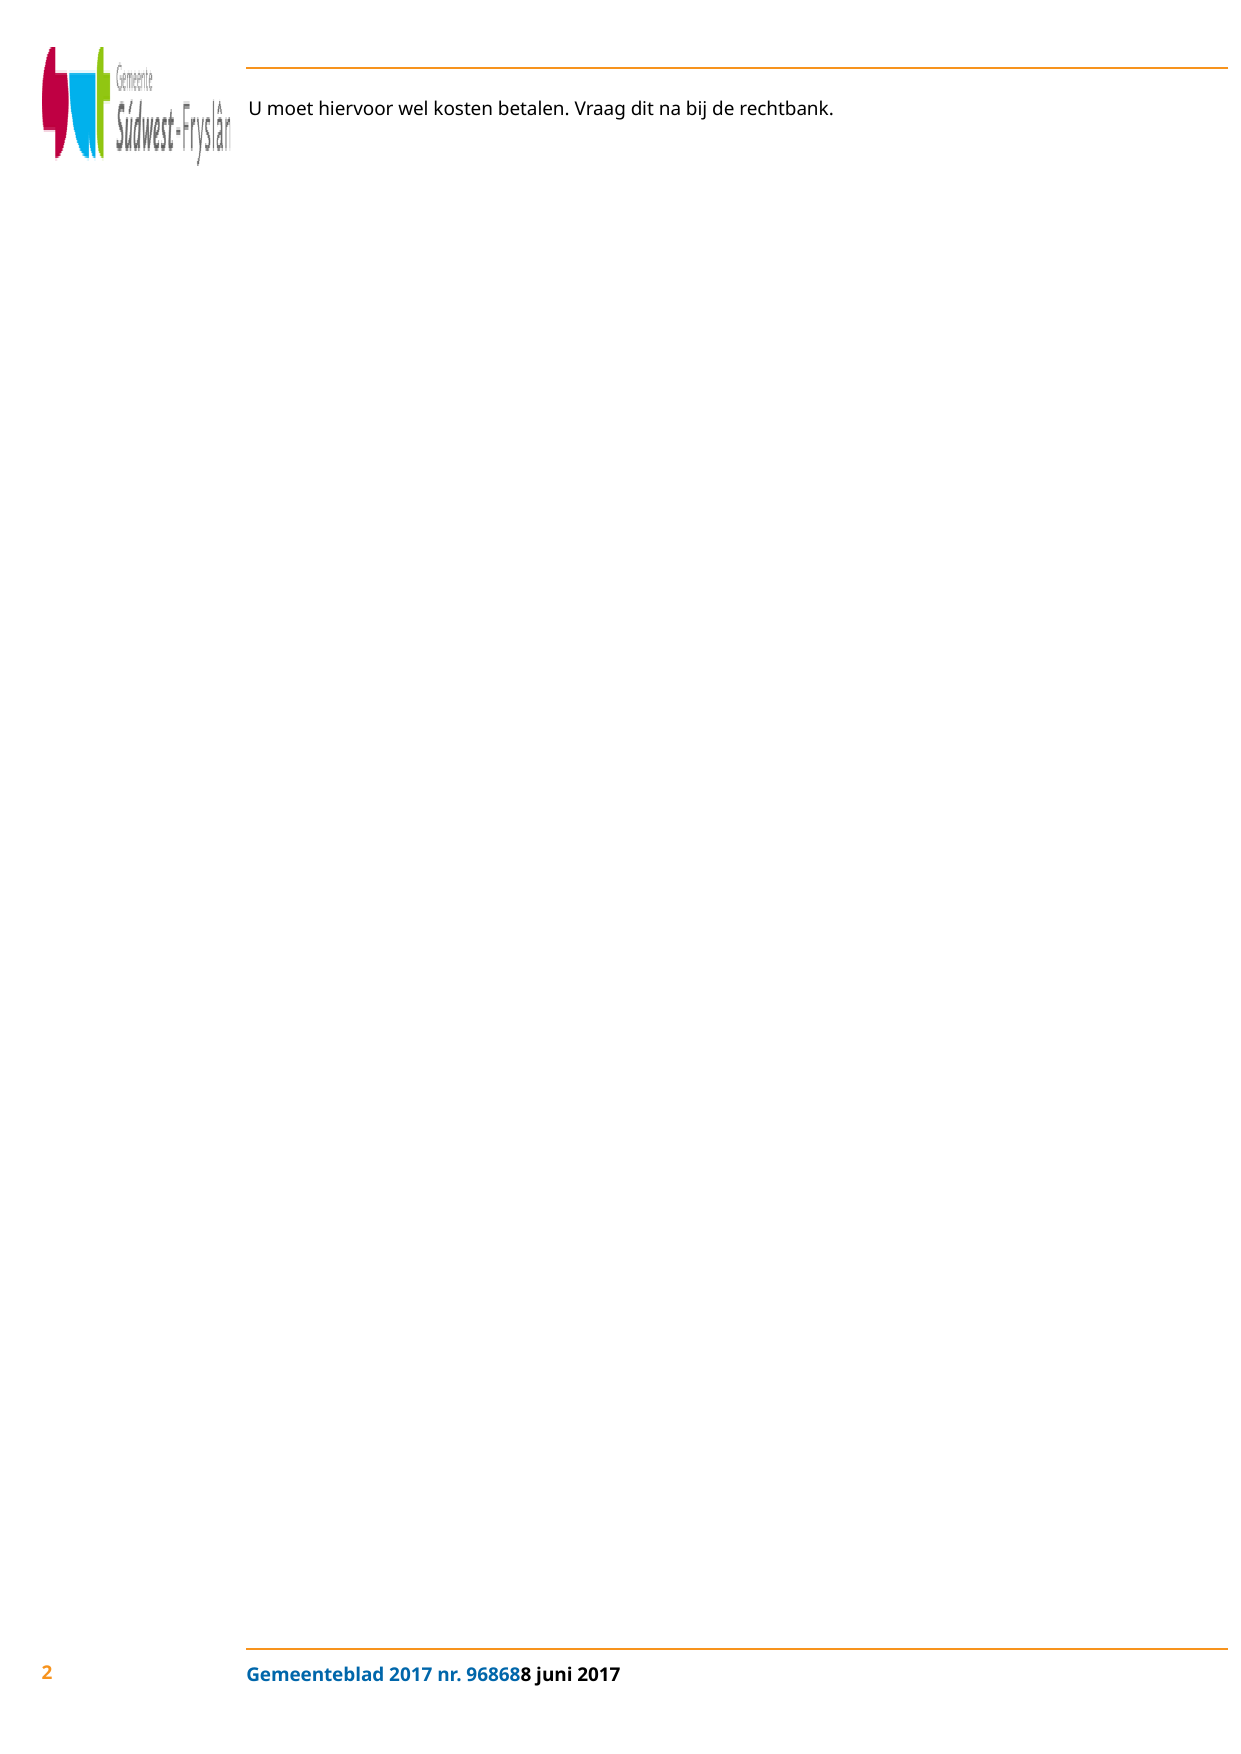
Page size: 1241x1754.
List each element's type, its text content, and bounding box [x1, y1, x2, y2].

text U moet hiervoor wel kosten betalen. Vraag dit na bij de rechtbank. [248, 95, 1152, 121]
picture [41, 47, 231, 172]
